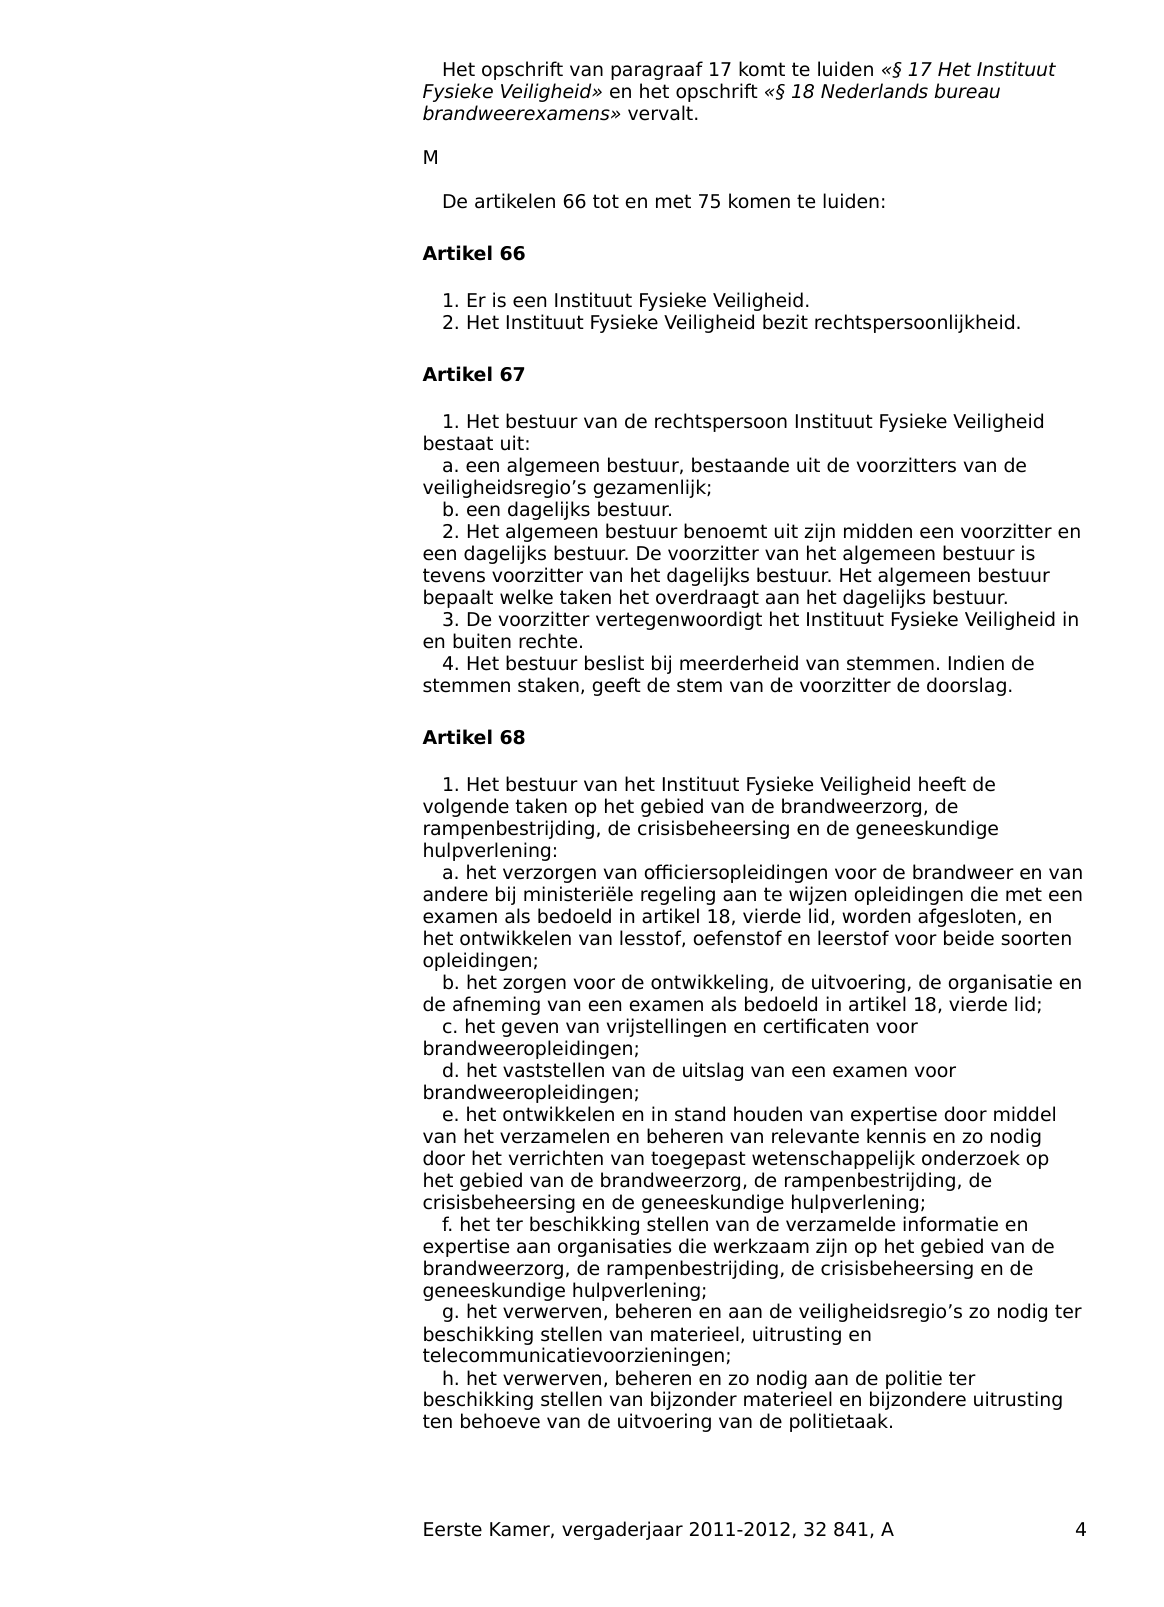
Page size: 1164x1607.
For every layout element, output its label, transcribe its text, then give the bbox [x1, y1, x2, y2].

text 1. Er is een Instituut Fysieke Veiligheid. [422, 290, 1087, 312]
text f. het ter beschikking stellen van de verzamelde informatie en expertise aan organisaties die werkzaam zijn op het gebied van de brandweerzorg, de rampenbestrijding, de crisisbeheersing en de geneeskundige hulpverlening; [422, 1213, 1087, 1301]
subtitle Artikel 66 [422, 243, 1087, 265]
text e. het ontwikkelen en in stand houden van expertise door middel van het verzamelen en beheren van relevante kennis en zo nodig door het verrichten van toegepast wetenschappelijk onderzoek op het gebied van de brandweerzorg, de rampenbestrijding, de crisisbeheersing en de geneeskundige hulpverlening; [422, 1104, 1087, 1213]
text 2. Het Instituut Fysieke Veiligheid bezit rechtspersoonlijkheid. [422, 312, 1087, 334]
text h. het verwerven, beheren en zo nodig aan de politie ter beschikking stellen van bijzonder materieel en bijzondere uitrusting ten behoeve van de uitvoering van de politietaak. [422, 1367, 1087, 1433]
text 1. Het bestuur van de rechtspersoon Instituut Fysieke Veiligheid bestaat uit: [422, 411, 1087, 455]
text a. een algemeen bestuur, bestaande uit de voorzitters van de veiligheidsregio’s gezamenlijk; [422, 455, 1087, 499]
text 4. Het bestuur beslist bij meerderheid van stemmen. Indien de stemmen staken, geeft de stem van de voorzitter de doorslag. [422, 653, 1087, 697]
subtitle Artikel 67 [422, 364, 1087, 386]
subtitle Artikel 68 [422, 727, 1087, 749]
text 1. Het bestuur van het Instituut Fysieke Veiligheid heeft de volgende taken op het gebied van de brandweerzorg, de rampenbestrijding, de crisisbeheersing en de geneeskundige hulpverlening: [422, 774, 1087, 862]
text d. het vaststellen van de uitslag van een examen voor brandweeropleidingen; [422, 1060, 1087, 1104]
text a. het verzorgen van officiersopleidingen voor de brandweer en van andere bij ministeriële regeling aan te wijzen opleidingen die met een examen als bedoeld in artikel 18, vierde lid, worden afgesloten, en het ontwikkelen van lesstof, oefenstof en leerstof voor beide soorten opleidingen; [422, 862, 1087, 972]
text 2. Het algemeen bestuur benoemt uit zijn midden een voorzitter en een dagelijks bestuur. De voorzitter van het algemeen bestuur is tevens voorzitter van het dagelijks bestuur. Het algemeen bestuur bepaalt welke taken het overdraagt aan het dagelijks bestuur. [422, 521, 1087, 609]
text De artikelen 66 tot en met 75 komen te luiden: [422, 191, 1087, 213]
text b. een dagelijks bestuur. [422, 499, 1087, 521]
text 3. De voorzitter vertegenwoordigt het Instituut Fysieke Veiligheid in en buiten rechte. [422, 609, 1087, 653]
text g. het verwerven, beheren en aan de veiligheidsregio’s zo nodig ter beschikking stellen van materieel, uitrusting en telecommunicatievoorzieningen; [422, 1301, 1087, 1367]
text M [422, 147, 1087, 169]
text c. het geven van vrijstellingen en certificaten voor brandweeropleidingen; [422, 1016, 1087, 1060]
text b. het zorgen voor de ontwikkeling, de uitvoering, de organisatie en de afneming van een examen als bedoeld in artikel 18, vierde lid; [422, 972, 1087, 1016]
text Het opschrift van paragraaf 17 komt te luiden «§ 17 Het Instituut Fysieke Veiligheid» en het opschrift «§ 18 Nederlands bureau brandweerexamens» vervalt. [422, 59, 1087, 125]
